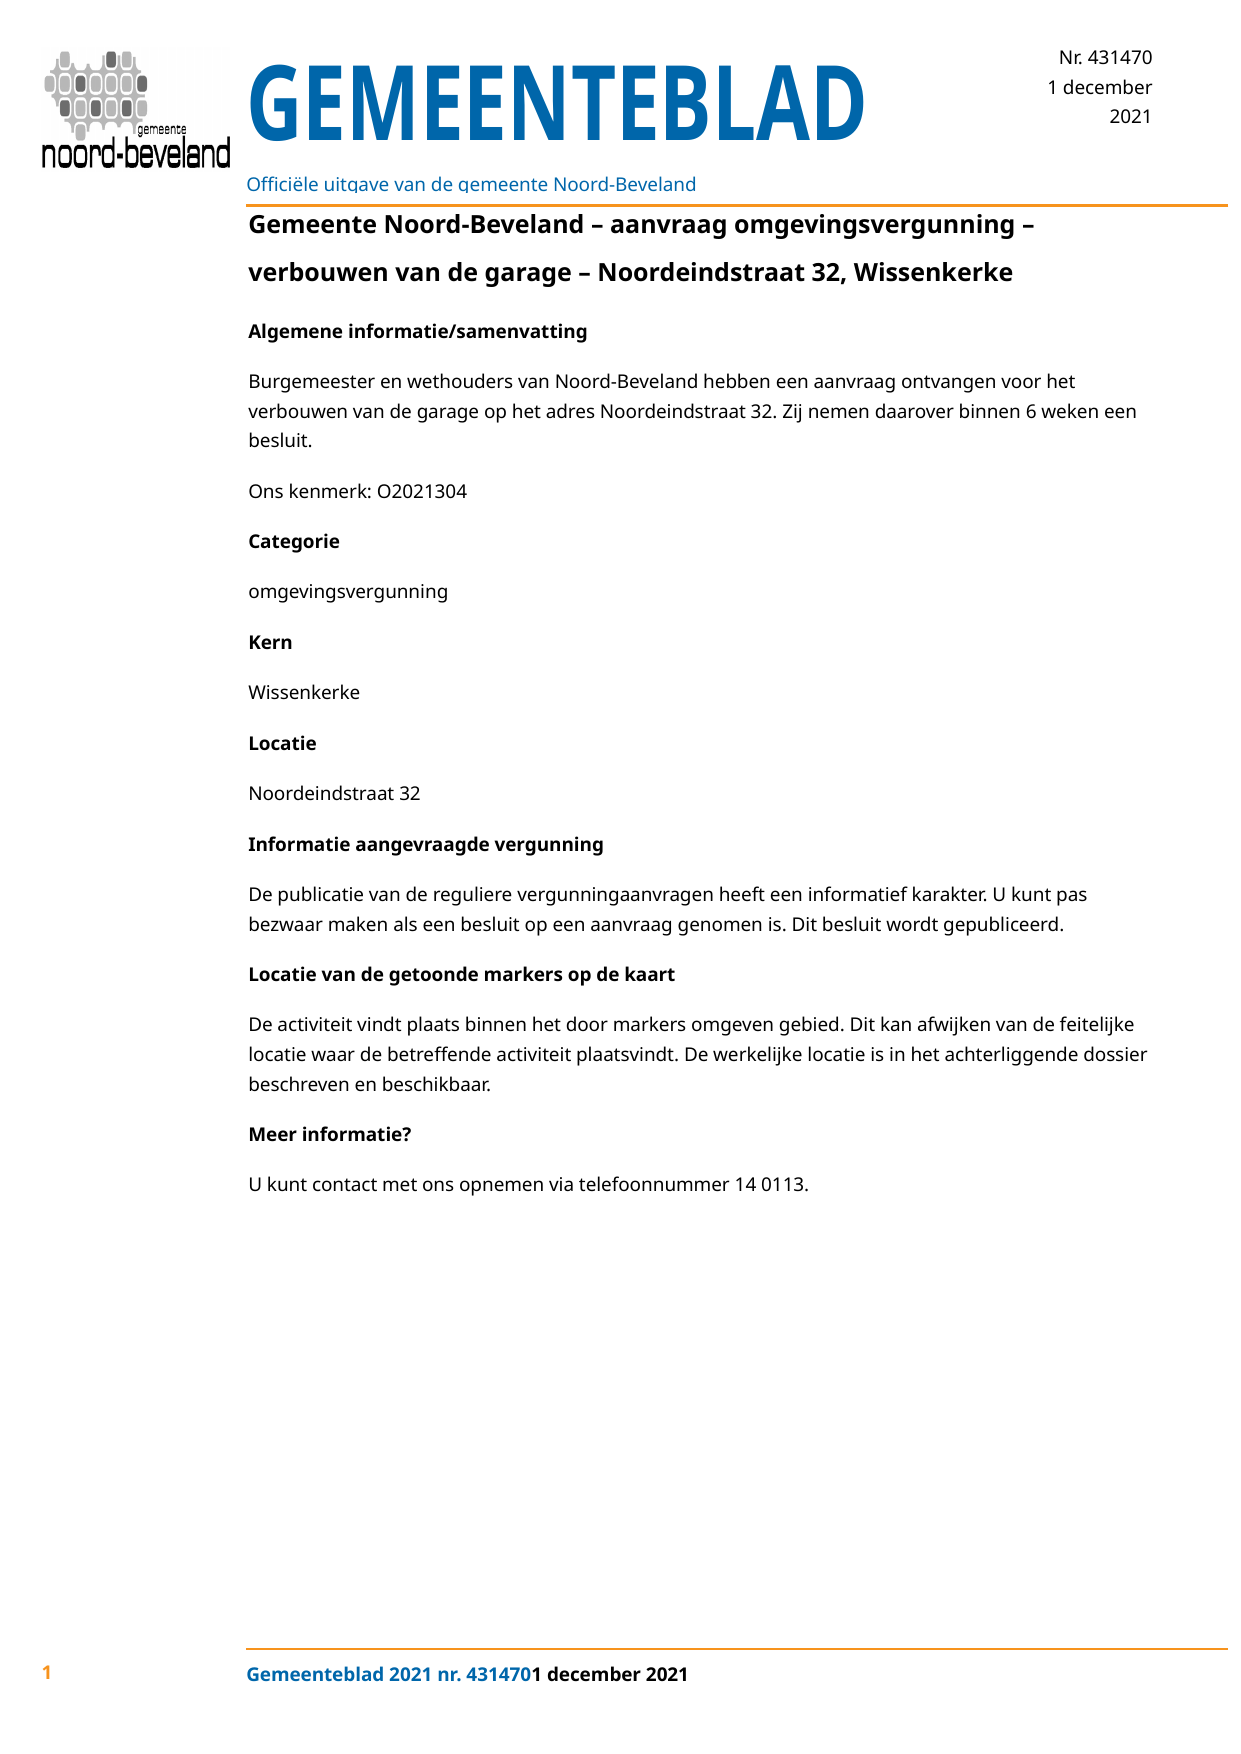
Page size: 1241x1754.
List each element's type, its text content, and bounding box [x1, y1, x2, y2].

text Wissenkerke [248, 679, 1152, 705]
text Locatie [248, 730, 1152, 756]
text De activiteit vindt plaats binnen het door markers omgeven gebied. Dit kan afwijken van de feitelijke locatie waar de betreffende activiteit plaatsvindt. De werkelijke locatie is in het achterliggende dossier beschreven en beschikbaar. [248, 1012, 1152, 1097]
text Algemene informatie/samenvatting [248, 318, 1152, 344]
text Burgemeester en wethouders van Noord-Beveland hebben een aanvraag ontvangen voor het verbouwen van de garage op het adres Noordeindstraat 32. Zij nemen daarover binnen 6 weken een besluit. [248, 368, 1152, 453]
text Locatie van de getoonde markers op de kaart [248, 961, 1152, 987]
text De publicatie van de reguliere vergunningaanvragen heeft een informatief karakter. U kunt pas bezwaar maken als een besluit op een aanvraag genomen is. Dit besluit wordt gepubliceerd. [248, 881, 1152, 937]
picture [41, 47, 231, 172]
text Categorie [248, 528, 1152, 554]
text Ons kenmerk: O2021304 [248, 478, 1152, 504]
text Kern [248, 629, 1152, 655]
text Informatie aangevraagde vergunning [248, 831, 1152, 857]
text Noordeindstraat 32 [248, 780, 1152, 806]
text Gemeente Noord-Beveland – aanvraag omgevingsvergunning – verbouwen van de garage – Noordeindstraat 32, Wissenkerke [248, 207, 1152, 288]
text omgevingsvergunning [248, 579, 1152, 604]
text Meer informatie? [248, 1121, 1152, 1147]
text U kunt contact met ons opnemen via telefoonnummer 14 0113. [248, 1172, 1152, 1197]
